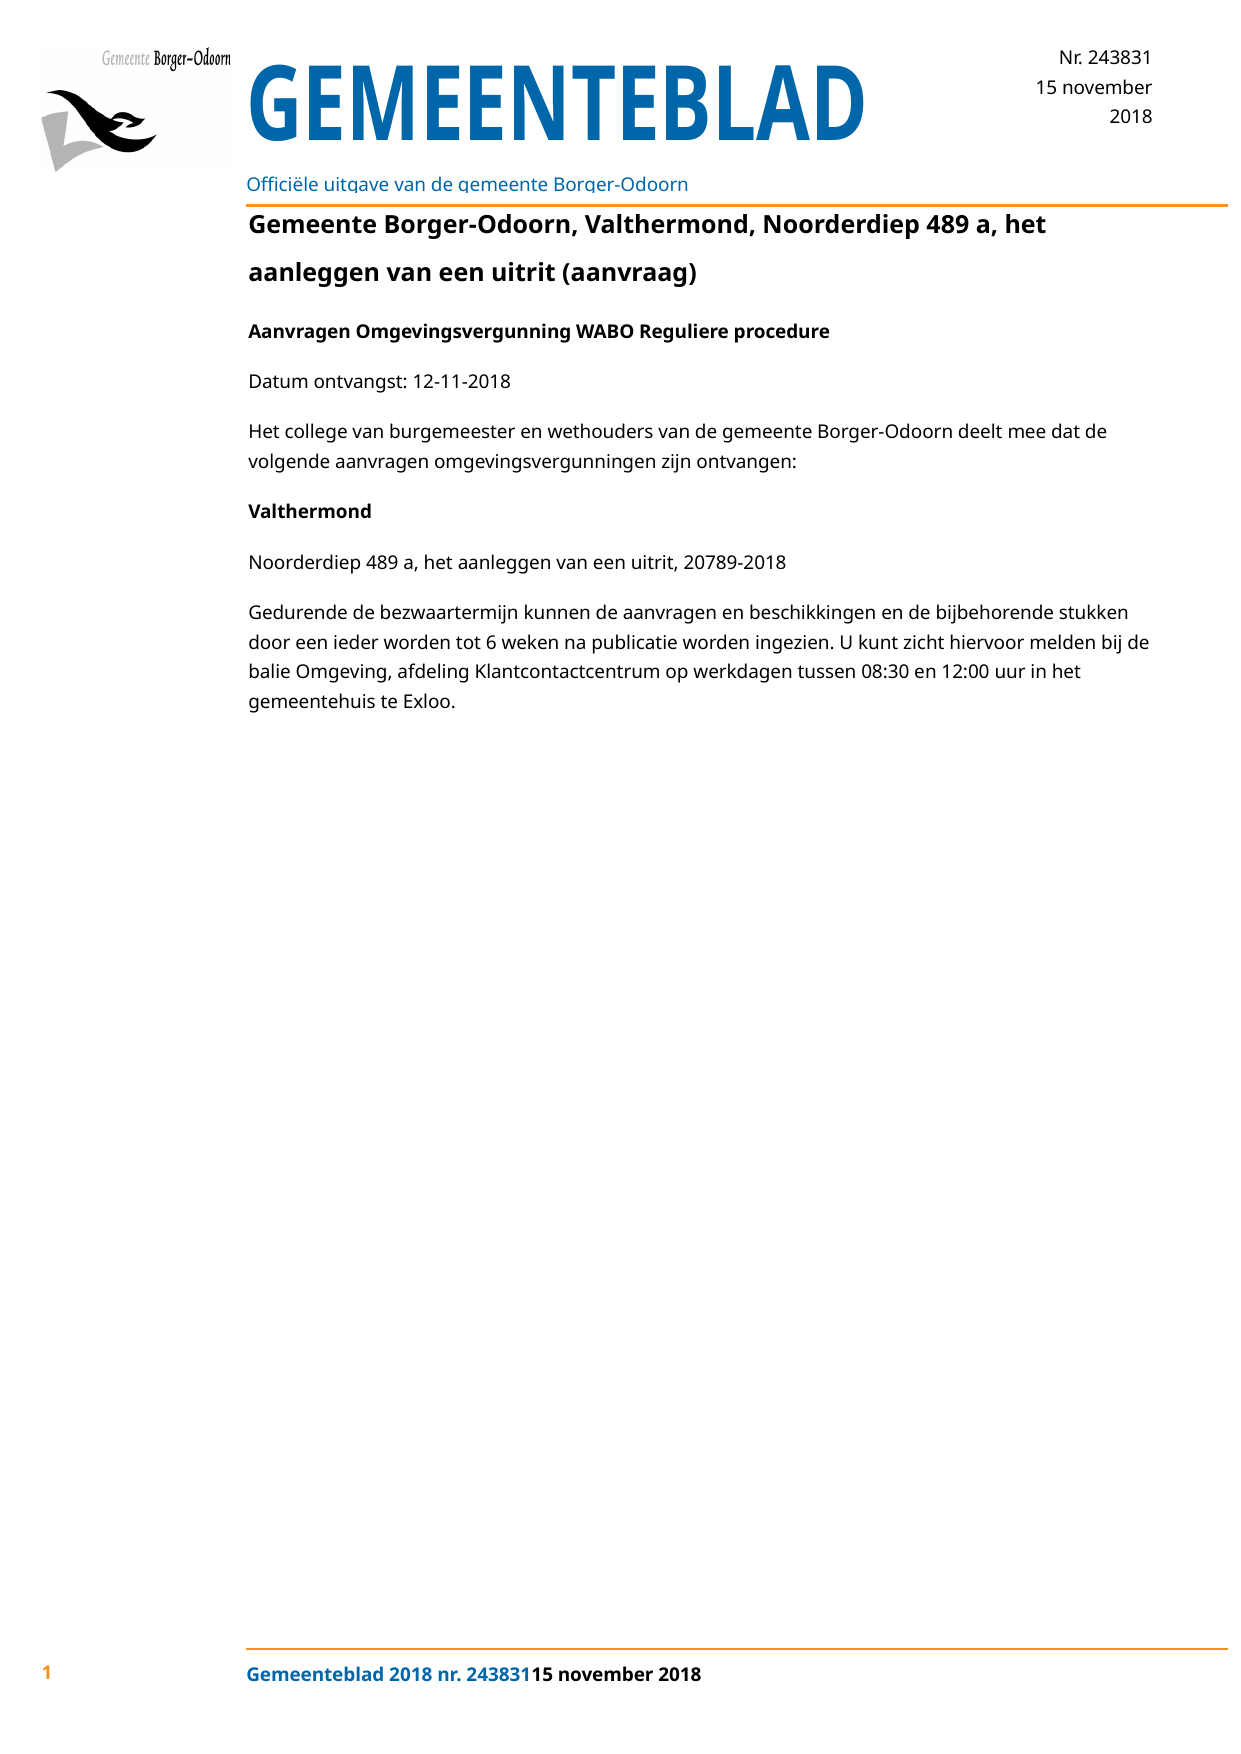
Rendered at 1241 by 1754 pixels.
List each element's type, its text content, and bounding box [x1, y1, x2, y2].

text Aanvragen Omgevingsvergunning WABO Reguliere procedure [248, 318, 1152, 344]
text Noorderdiep 489 a, het aanleggen van een uitrit, 20789-2018 [248, 549, 1152, 575]
text Valthermond [248, 499, 1152, 524]
text Het college van burgemeester en wethouders van de gemeente Borger-Odoorn deelt mee dat de volgende aanvragen omgevingsvergunningen zijn ontvangen: [248, 419, 1152, 474]
picture [41, 47, 231, 172]
text Datum ontvangst: 12-11-2018 [248, 368, 1152, 394]
text Gedurende de bezwaartermijn kunnen de aanvragen en beschikkingen en de bijbehorende stukken door een ieder worden tot 6 weken na publicatie worden ingezien. U kunt zicht hiervoor melden bij de balie Omgeving, afdeling Klantcontactcentrum op werkdagen tussen 08:30 en 12:00 uur in het gemeentehuis te Exloo. [248, 599, 1152, 714]
text Gemeente Borger-Odoorn, Valthermond, Noorderdiep 489 a, het aanleggen van een uitrit (aanvraag) [248, 207, 1152, 288]
